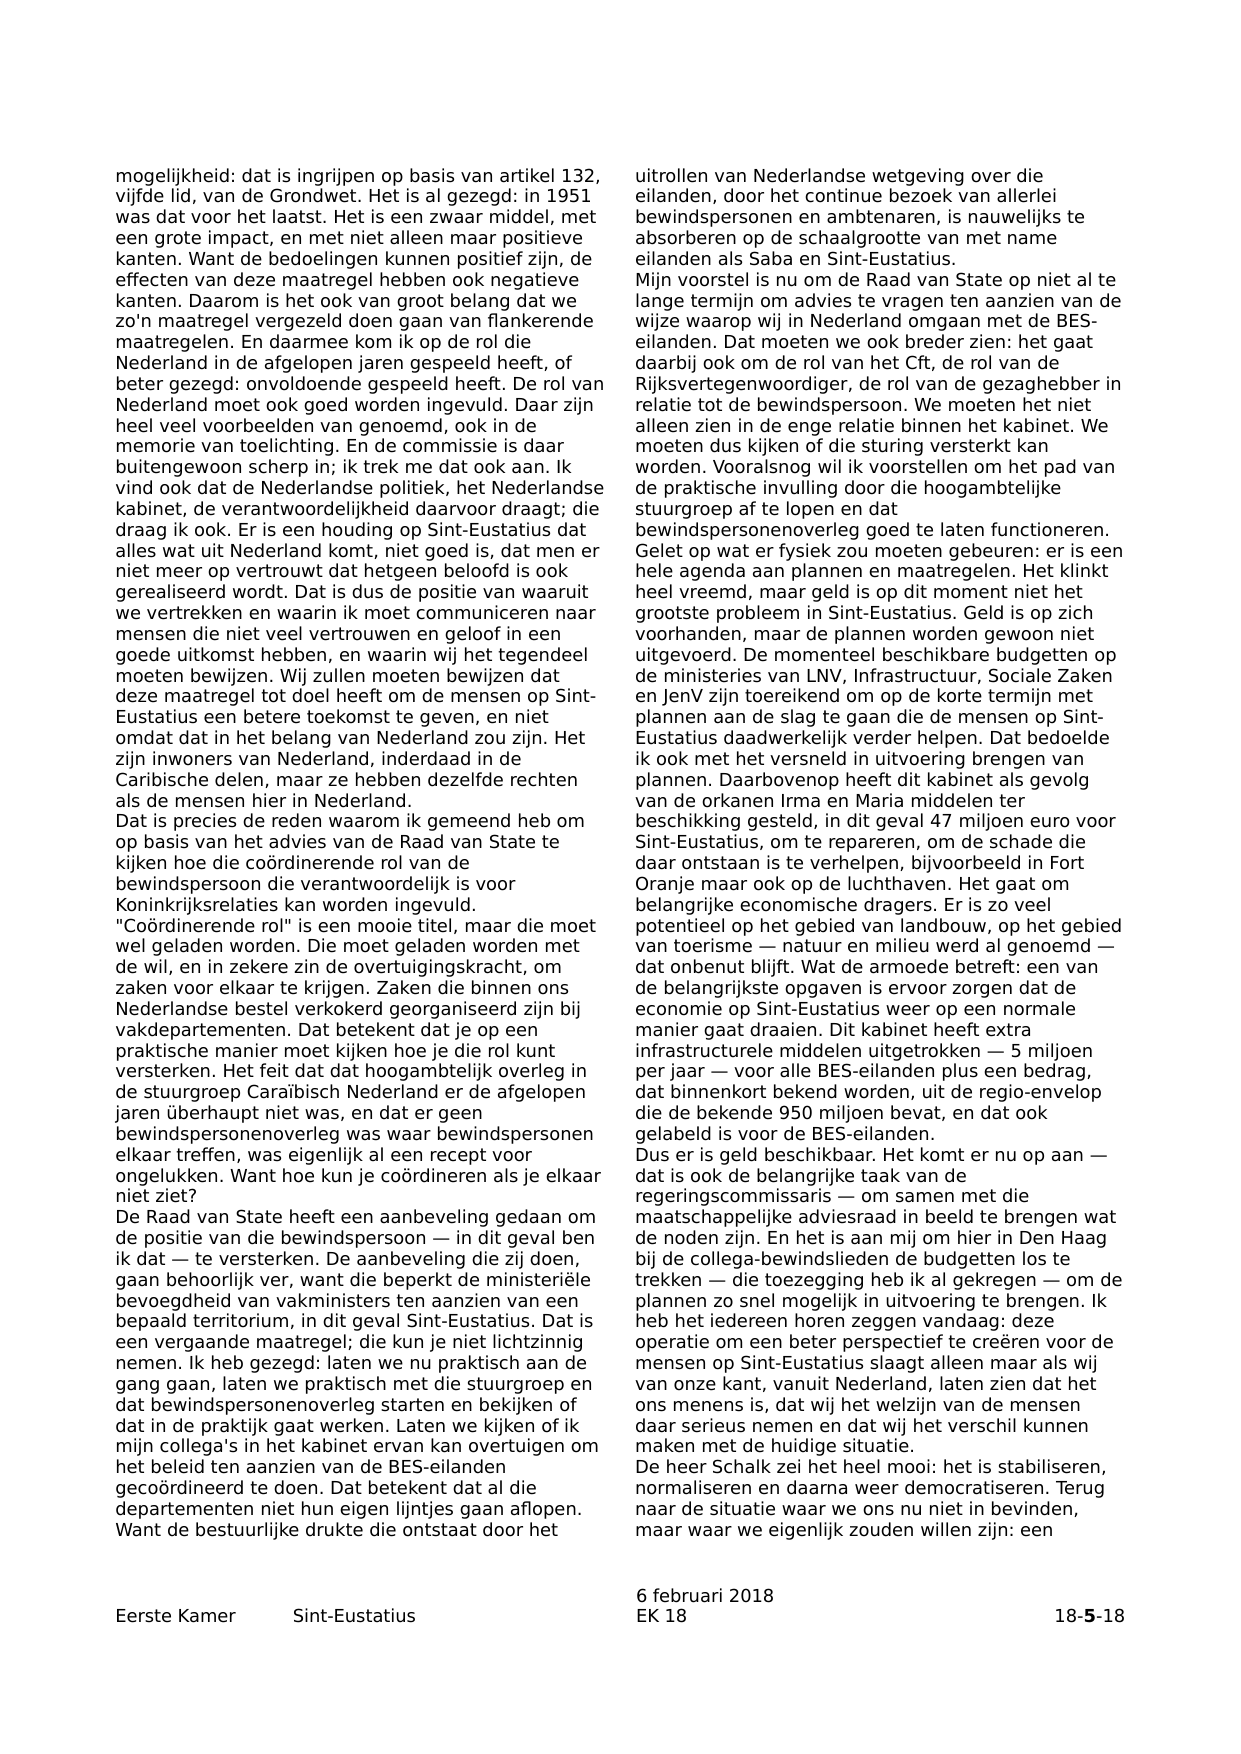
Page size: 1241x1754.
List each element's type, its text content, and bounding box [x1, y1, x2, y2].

text De Raad van State heeft een aanbeveling gedaan om de positie van die bewindspersoon — in dit geval ben ik dat — te versterken. De aanbeveling die zij doen, gaan behoorlijk ver, want die beperkt de ministeriële bevoegdheid van vakministers ten aanzien van een bepaald territorium, in dit geval Sint-Eustatius. Dat is een vergaande maatregel; die kun je niet lichtzinnig nemen. Ik heb gezegd: laten we nu praktisch aan de gang gaan, laten we praktisch met die stuurgroep en dat bewindspersonenoverleg starten en bekijken of dat in de praktijk gaat werken. Laten we kijken of ik mijn collega's in het kabinet ervan kan overtuigen om het beleid ten aanzien van de BES-eilanden gecoördineerd te doen. Dat betekent dat al die departementen niet hun eigen lijntjes gaan aflopen. Want de bestuurlijke drukte die ontstaat door het [115, 1207, 605, 1540]
text Gelet op wat er fysiek zou moeten gebeuren: er is een hele agenda aan plannen en maatregelen. Het klinkt heel vreemd, maar geld is op dit moment niet het grootste probleem in Sint-Eustatius. Geld is op zich voorhanden, maar de plannen worden gewoon niet uitgevoerd. De momenteel beschikbare budgetten op de ministeries van LNV, Infrastructuur, Sociale Zaken en JenV zijn toereikend om op de korte termijn met plannen aan de slag te gaan die de mensen op Sint-Eustatius daadwerkelijk verder helpen. Dat bedoelde ik ook met het versneld in uitvoering brengen van plannen. Daarbovenop heeft dit kabinet als gevolg van de orkanen Irma en Maria middelen ter beschikking gesteld, in dit geval 47 miljoen euro voor Sint-Eustatius, om te repareren, om de schade die daar ontstaan is te verhelpen, bijvoorbeeld in Fort Oranje maar ook op de luchthaven. Het gaat om belangrijke economische dragers. Er is zo veel potentieel op het gebied van landbouw, op het gebied van toerisme — natuur en milieu werd al genoemd — dat onbenut blijft. Wat de armoede betreft: een van de belangrijkste opgaven is ervoor zorgen dat de economie op Sint-Eustatius weer op een normale manier gaat draaien. Dit kabinet heeft extra infrastructurele middelen uitgetrokken — 5 miljoen per jaar — voor alle BES-eilanden plus een bedrag, dat binnenkort bekend worden, uit de regio-envelop die de bekende 950 miljoen bevat, en dat ook gelabeld is voor de BES-eilanden. [635, 540, 1125, 1144]
text Dat is precies de reden waarom ik gemeend heb om op basis van het advies van de Raad van State te kijken hoe die coördinerende rol van de bewindspersoon die verantwoordelijk is voor Koninkrijksrelaties kan worden ingevuld. "Coördinerende rol" is een mooie titel, maar die moet wel geladen worden. Die moet geladen worden met de wil, en in zekere zin de overtuigingskracht, om zaken voor elkaar te krijgen. Zaken die binnen ons Nederlandse bestel verkokerd georganiseerd zijn bij vakdepartementen. Dat betekent dat je op een praktische manier moet kijken hoe je die rol kunt versterken. Het feit dat dat hoogambtelijk overleg in de stuurgroep Caraïbisch Nederland er de afgelopen jaren überhaupt niet was, en dat er geen bewindspersonenoverleg was waar bewindspersonen elkaar treffen, was eigenlijk al een recept voor ongelukken. Want hoe kun je coördineren als je elkaar niet ziet? [115, 811, 605, 1207]
text mogelijkheid: dat is ingrijpen op basis van artikel 132, vijfde lid, van de Grondwet. Het is al gezegd: in 1951 was dat voor het laatst. Het is een zwaar middel, met een grote impact, en met niet alleen maar positieve kanten. Want de bedoelingen kunnen positief zijn, de effecten van deze maatregel hebben ook negatieve kanten. Daarom is het ook van groot belang dat we zo'n maatregel vergezeld doen gaan van flankerende maatregelen. En daarmee kom ik op de rol die Nederland in de afgelopen jaren gespeeld heeft, of beter gezegd: onvoldoende gespeeld heeft. De rol van Nederland moet ook goed worden ingevuld. Daar zijn heel veel voorbeelden van genoemd, ook in de memorie van toelichting. En de commissie is daar buitengewoon scherp in; ik trek me dat ook aan. Ik vind ook dat de Nederlandse politiek, het Nederlandse kabinet, de verantwoordelijkheid daarvoor draagt; die draag ik ook. Er is een houding op Sint-Eustatius dat alles wat uit Nederland komt, niet goed is, dat men er niet meer op vertrouwt dat hetgeen beloofd is ook gerealiseerd wordt. Dat is dus de positie van waaruit we vertrekken en waarin ik moet communiceren naar mensen die niet veel vertrouwen en geloof in een goede uitkomst hebben, en waarin wij het tegendeel moeten bewijzen. Wij zullen moeten bewijzen dat deze maatregel tot doel heeft om de mensen op Sint-Eustatius een betere toekomst te geven, en niet omdat dat in het belang van Nederland zou zijn. Het zijn inwoners van Nederland, inderdaad in de Caribische delen, maar ze hebben dezelfde rechten als de mensen hier in Nederland. [115, 165, 605, 811]
text uitrollen van Nederlandse wetgeving over die eilanden, door het continue bezoek van allerlei bewindspersonen en ambtenaren, is nauwelijks te absorberen op de schaalgrootte van met name eilanden als Saba en Sint-Eustatius. [635, 165, 1125, 269]
text Mijn voorstel is nu om de Raad van State op niet al te lange termijn om advies te vragen ten aanzien van de wijze waarop wij in Nederland omgaan met de BES-eilanden. Dat moeten we ook breder zien: het gaat daarbij ook om de rol van het Cft, de rol van de Rijksvertegenwoordiger, de rol van de gezaghebber in relatie tot de bewindspersoon. We moeten het niet alleen zien in de enge relatie binnen het kabinet. We moeten dus kijken of die sturing versterkt kan worden. Vooralsnog wil ik voorstellen om het pad van de praktische invulling door die hoogambtelijke stuurgroep af te lopen en dat bewindspersonenoverleg goed te laten functioneren. [635, 269, 1125, 540]
text Dus er is geld beschikbaar. Het komt er nu op aan — dat is ook de belangrijke taak van de regeringscommissaris — om samen met die maatschappelijke adviesraad in beeld te brengen wat de noden zijn. En het is aan mij om hier in Den Haag bij de collega-bewindslieden de budgetten los te trekken — die toezegging heb ik al gekregen — om de plannen zo snel mogelijk in uitvoering te brengen. Ik heb het iedereen horen zeggen vandaag: deze operatie om een beter perspectief te creëren voor de mensen op Sint-Eustatius slaagt alleen maar als wij van onze kant, vanuit Nederland, laten zien dat het ons menens is, dat wij het welzijn van de mensen daar serieus nemen en dat wij het verschil kunnen maken met de huidige situatie. [635, 1144, 1125, 1457]
text De heer Schalk zei het heel mooi: het is stabiliseren, normaliseren en daarna weer democratiseren. Terug naar de situatie waar we ons nu niet in bevinden, maar waar we eigenlijk zouden willen zijn: een [635, 1457, 1125, 1540]
